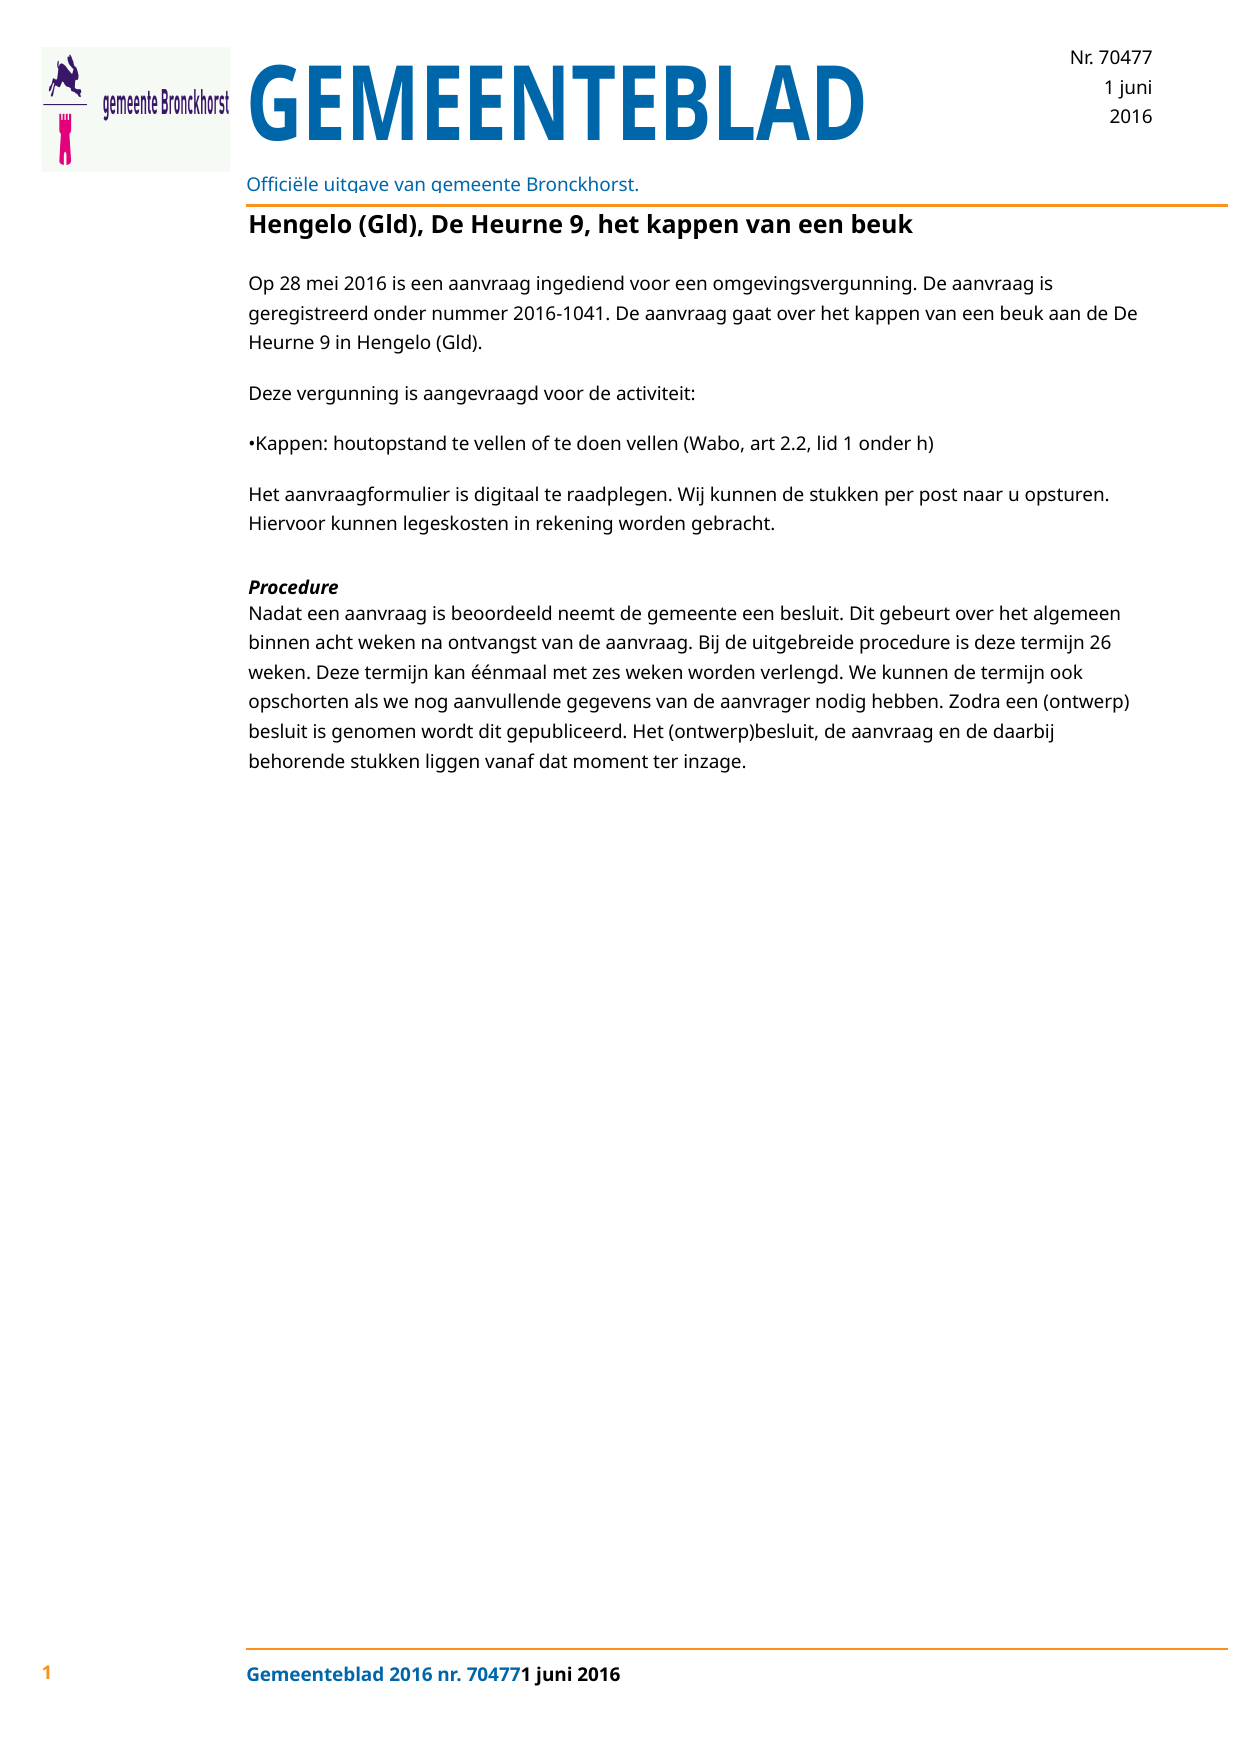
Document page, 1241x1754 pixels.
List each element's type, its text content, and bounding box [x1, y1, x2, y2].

text •Kappen: houtopstand te vellen of te doen vellen (Wabo, art 2.2, lid 1 onder h) [248, 430, 1152, 456]
picture [41, 47, 231, 172]
text Op 28 mei 2016 is een aanvraag ingediend voor een omgevingsvergunning. De aanvraag is geregistreerd onder nummer 2016-1041. De aanvraag gaat over het kappen van een beuk aan de De Heurne 9 in Hengelo (Gld). [248, 270, 1152, 355]
text Deze vergunning is aangevraagd voor de activiteit: [248, 380, 1152, 406]
text Nadat een aanvraag is beoordeeld neemt de gemeente een besluit. Dit gebeurt over het algemeen binnen acht weken na ontvangst van de aanvraag. Bij de uitgebreide procedure is deze termijn 26 weken. Deze termijn kan éénmaal met zes weken worden verlengd. We kunnen de termijn ook opschorten als we nog aanvullende gegevens van de aanvrager nodig hebben. Zodra een (ontwerp) besluit is genomen wordt dit gepubliceerd. Het (ontwerp)besluit, de aanvraag en de daarbij behorende stukken liggen vanaf dat moment ter inzage. [248, 600, 1152, 774]
text Het aanvraagformulier is digitaal te raadplegen. Wij kunnen de stukken per post naar u opsturen. Hiervoor kunnen legeskosten in rekening worden gebracht. [248, 481, 1152, 536]
text Hengelo (Gld), De Heurne 9, het kappen van een beuk [248, 207, 1152, 241]
text Procedure [248, 574, 1152, 600]
